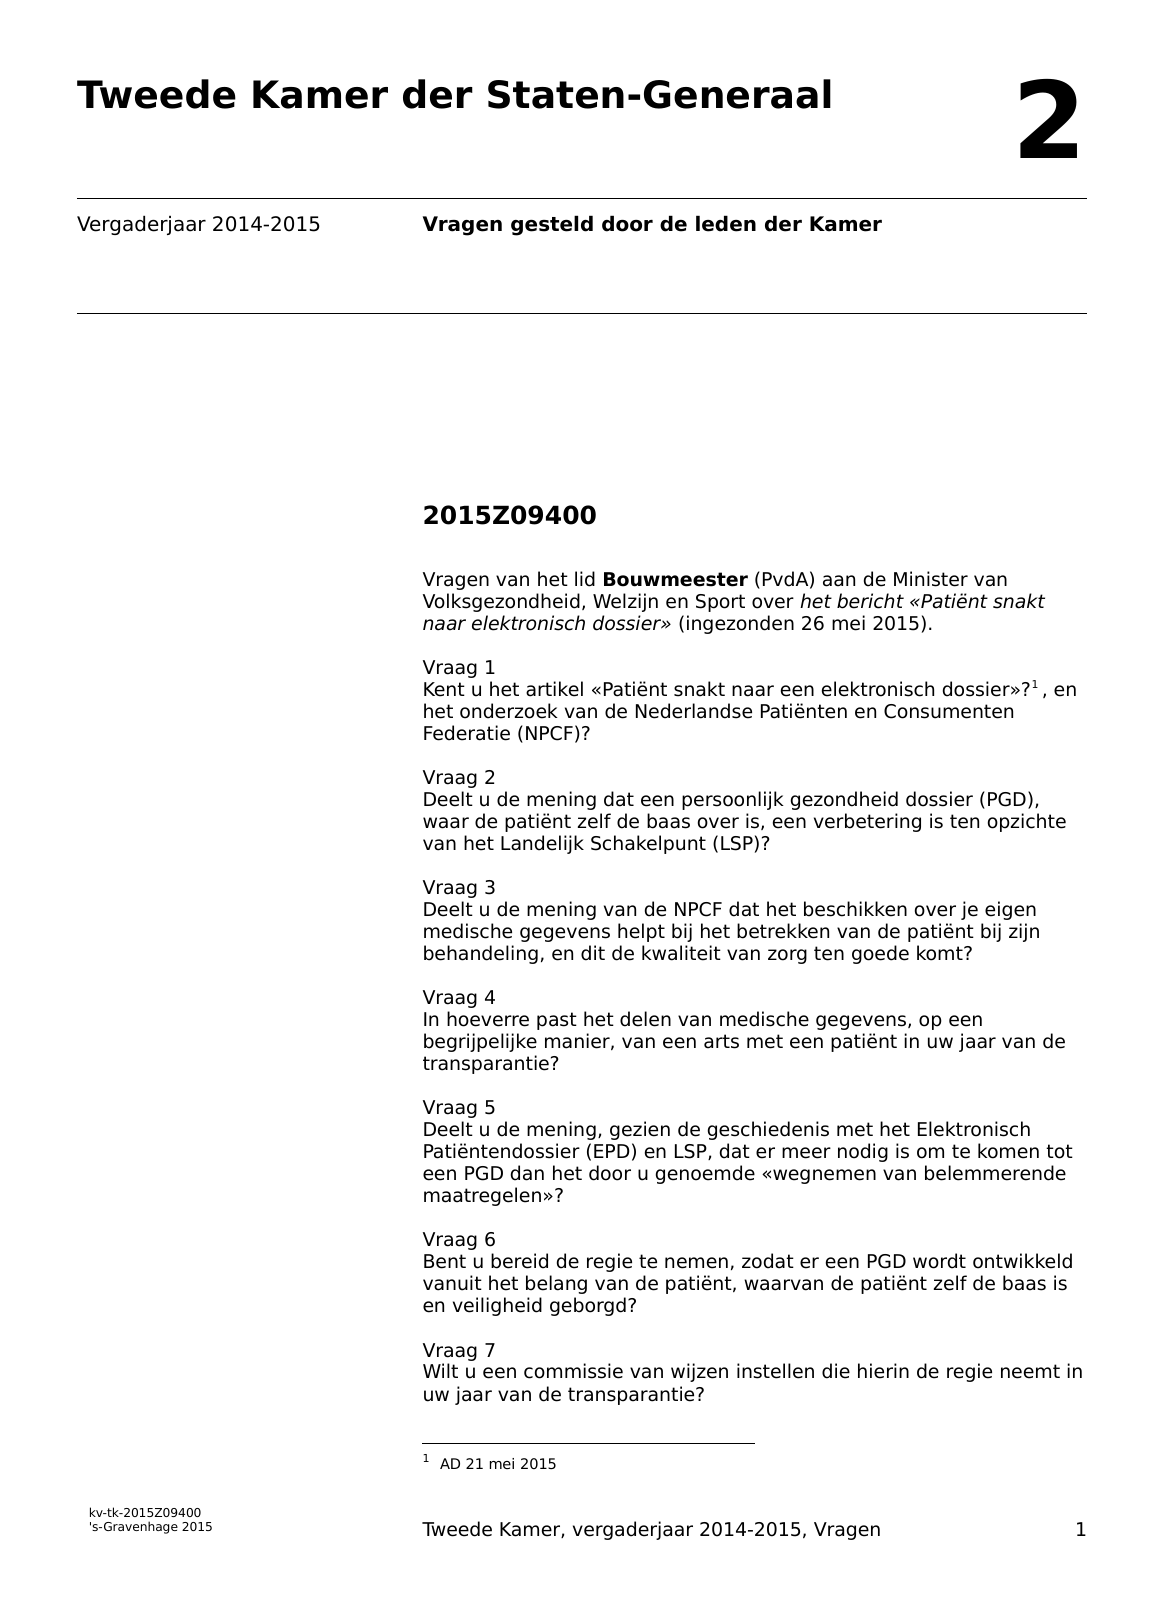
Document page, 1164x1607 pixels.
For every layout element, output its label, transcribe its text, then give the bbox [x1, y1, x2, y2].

table_cell Vragen gesteld door de leden der Kamer [422, 199, 1087, 313]
text Vraag 4 [422, 987, 1087, 1009]
text 's-Gravenhage 2015 [88, 1520, 323, 1534]
text Vraag 2 [422, 767, 1087, 789]
text Vraag 5 [422, 1097, 1087, 1119]
text Deelt u de mening van de NPCF dat het beschikken over je eigen medische gegevens helpt bij het betrekken van de patiënt bij zijn behandeling, en dit de kwaliteit van zorg ten goede komt? [422, 899, 1087, 965]
text Bent u bereid de regie te nemen, zodat er een PGD wordt ontwikkeld vanuit het belang van de patiënt, waarvan de patiënt zelf de baas is en veiligheid geborgd? [422, 1251, 1087, 1317]
text Vraag 7 [422, 1339, 1087, 1361]
table_header 2 [886, 59, 1087, 198]
text kv-tk-2015Z09400 [88, 1506, 323, 1520]
text Kent u het artikel «Patiënt snakt naar een elektronisch dossier»?, en het onderzoek van de Nederlandse Patiënten en Consumenten Federatie (NPCF)? [422, 679, 1087, 745]
text Vraag 1 [422, 657, 1087, 679]
table_cell Vergaderjaar 2014-2015 [77, 199, 422, 313]
table_header Tweede Kamer der Staten-Generaal [77, 59, 886, 198]
text 2015Z09400 [422, 501, 1087, 531]
text Deelt u de mening dat een persoonlijk gezondheid dossier (PGD), waar de patiënt zelf de baas over is, een verbetering is ten opzichte van het Landelijk Schakelpunt (LSP)? [422, 789, 1087, 855]
text Vraag 6 [422, 1229, 1087, 1251]
text Wilt u een commissie van wijzen instellen die hierin de regie neemt in uw jaar van de transparantie? [422, 1361, 1087, 1405]
text AD 21 mei 2015 [422, 1452, 1087, 1474]
text Deelt u de mening, gezien de geschiedenis met het Elektronisch Patiëntendossier (EPD) en LSP, dat er meer nodig is om te komen tot een PGD dan het door u genoemde «wegnemen van belemmerende maatregelen»? [422, 1119, 1087, 1207]
text In hoeverre past het delen van medische gegevens, op een begrijpelijke manier, van een arts met een patiënt in uw jaar van de transparantie? [422, 1009, 1087, 1075]
text Vragen van het lid Bouwmeester (PvdA) aan de Minister van Volksgezondheid, Welzijn en Sport over het bericht «Patiënt snakt naar elektronisch dossier» (ingezonden 26 mei 2015). [422, 569, 1087, 635]
text Vraag 3 [422, 877, 1087, 899]
